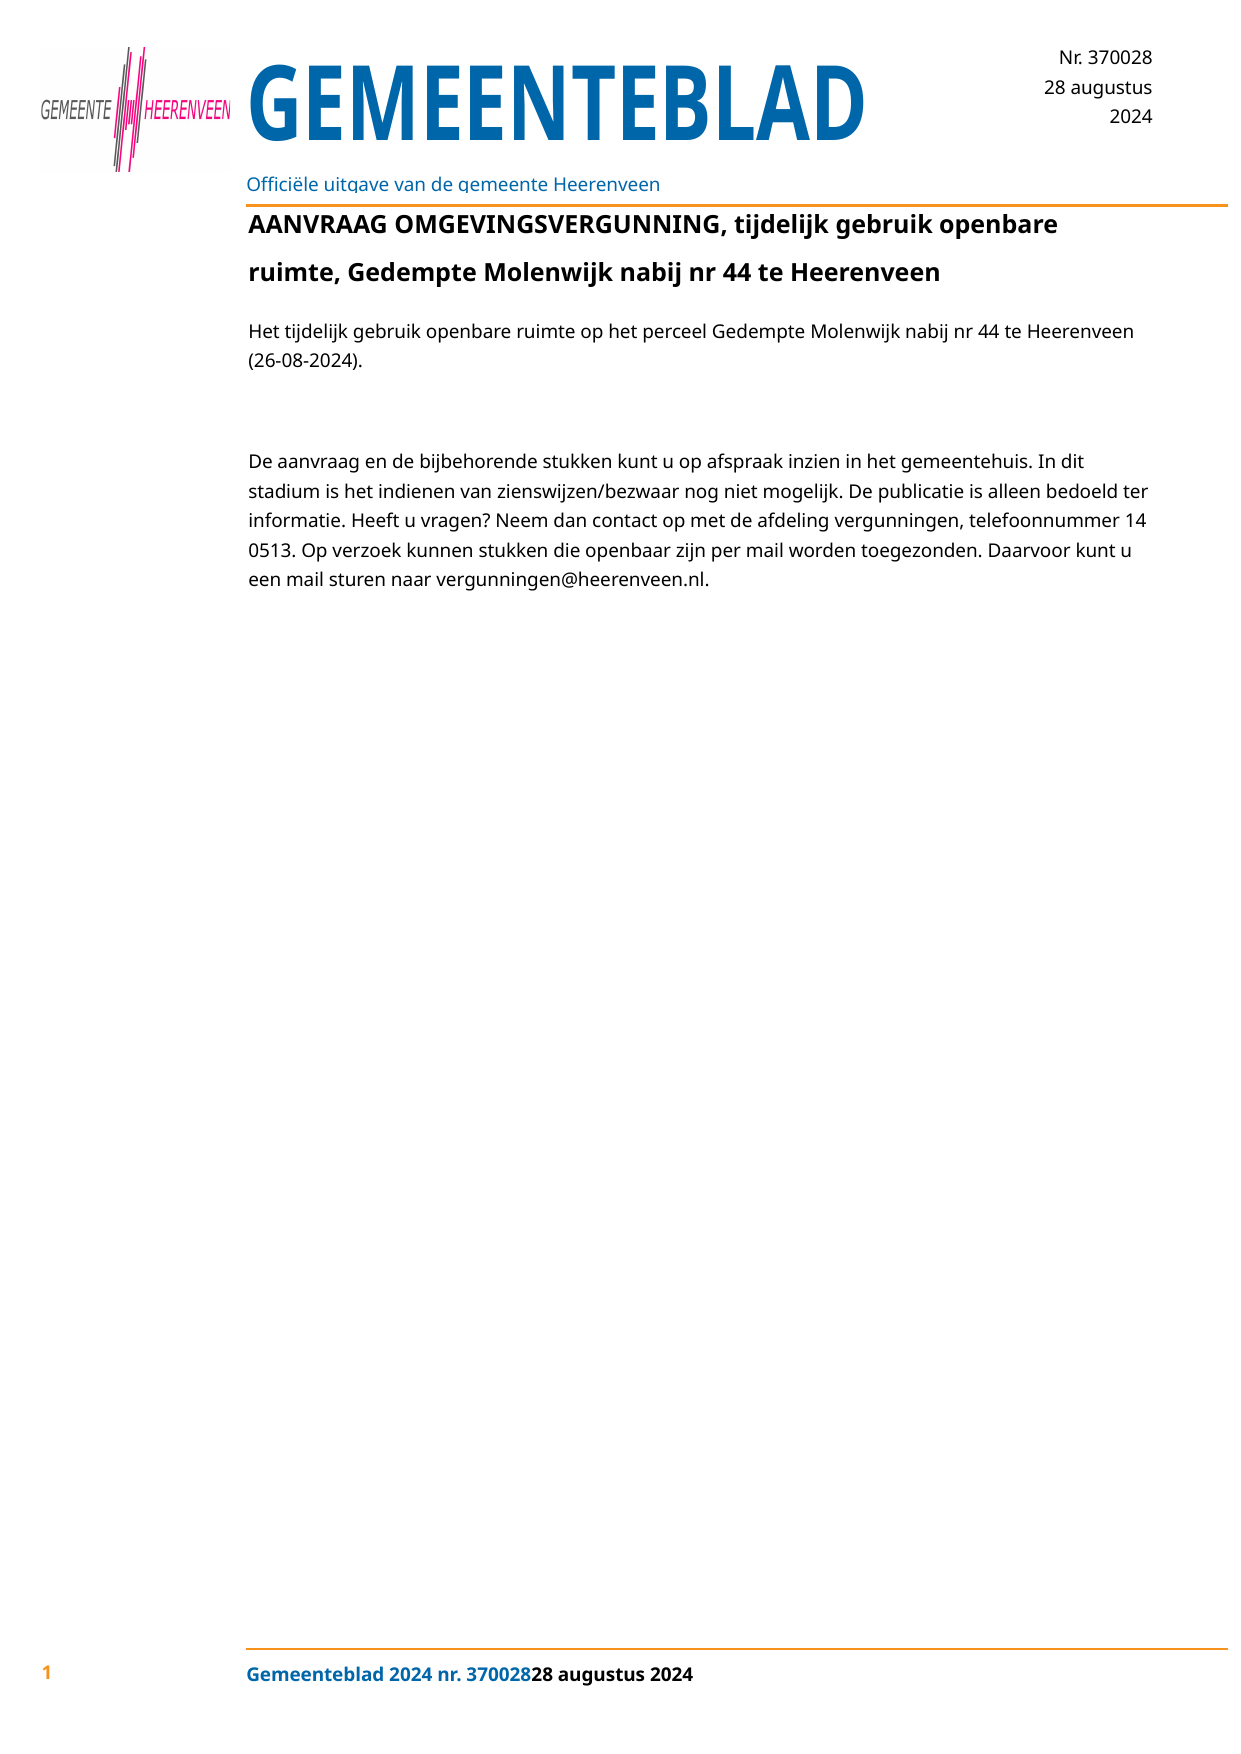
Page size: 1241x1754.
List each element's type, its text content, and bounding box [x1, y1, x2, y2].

picture [41, 47, 231, 172]
text AANVRAAG OMGEVINGSVERGUNNING, tijdelijk gebruik openbare ruimte, Gedempte Molenwijk nabij nr 44 te Heerenveen [248, 207, 1152, 288]
text De aanvraag en de bijbehorende stukken kunt u op afspraak inzien in het gemeentehuis. In dit stadium is het indienen van zienswijzen/bezwaar nog niet mogelijk. De publicatie is alleen bedoeld ter informatie. Heeft u vragen? Neem dan contact op met de afdeling vergunningen, telefoonnummer 14 0513. Op verzoek kunnen stukken die openbaar zijn per mail worden toegezonden. Daarvoor kunt u een mail sturen naar vergunningen@heerenveen.nl. [248, 448, 1152, 592]
text Het tijdelijk gebruik openbare ruimte op het perceel Gedempte Molenwijk nabij nr 44 te Heerenveen (26-08-2024). [248, 318, 1152, 373]
